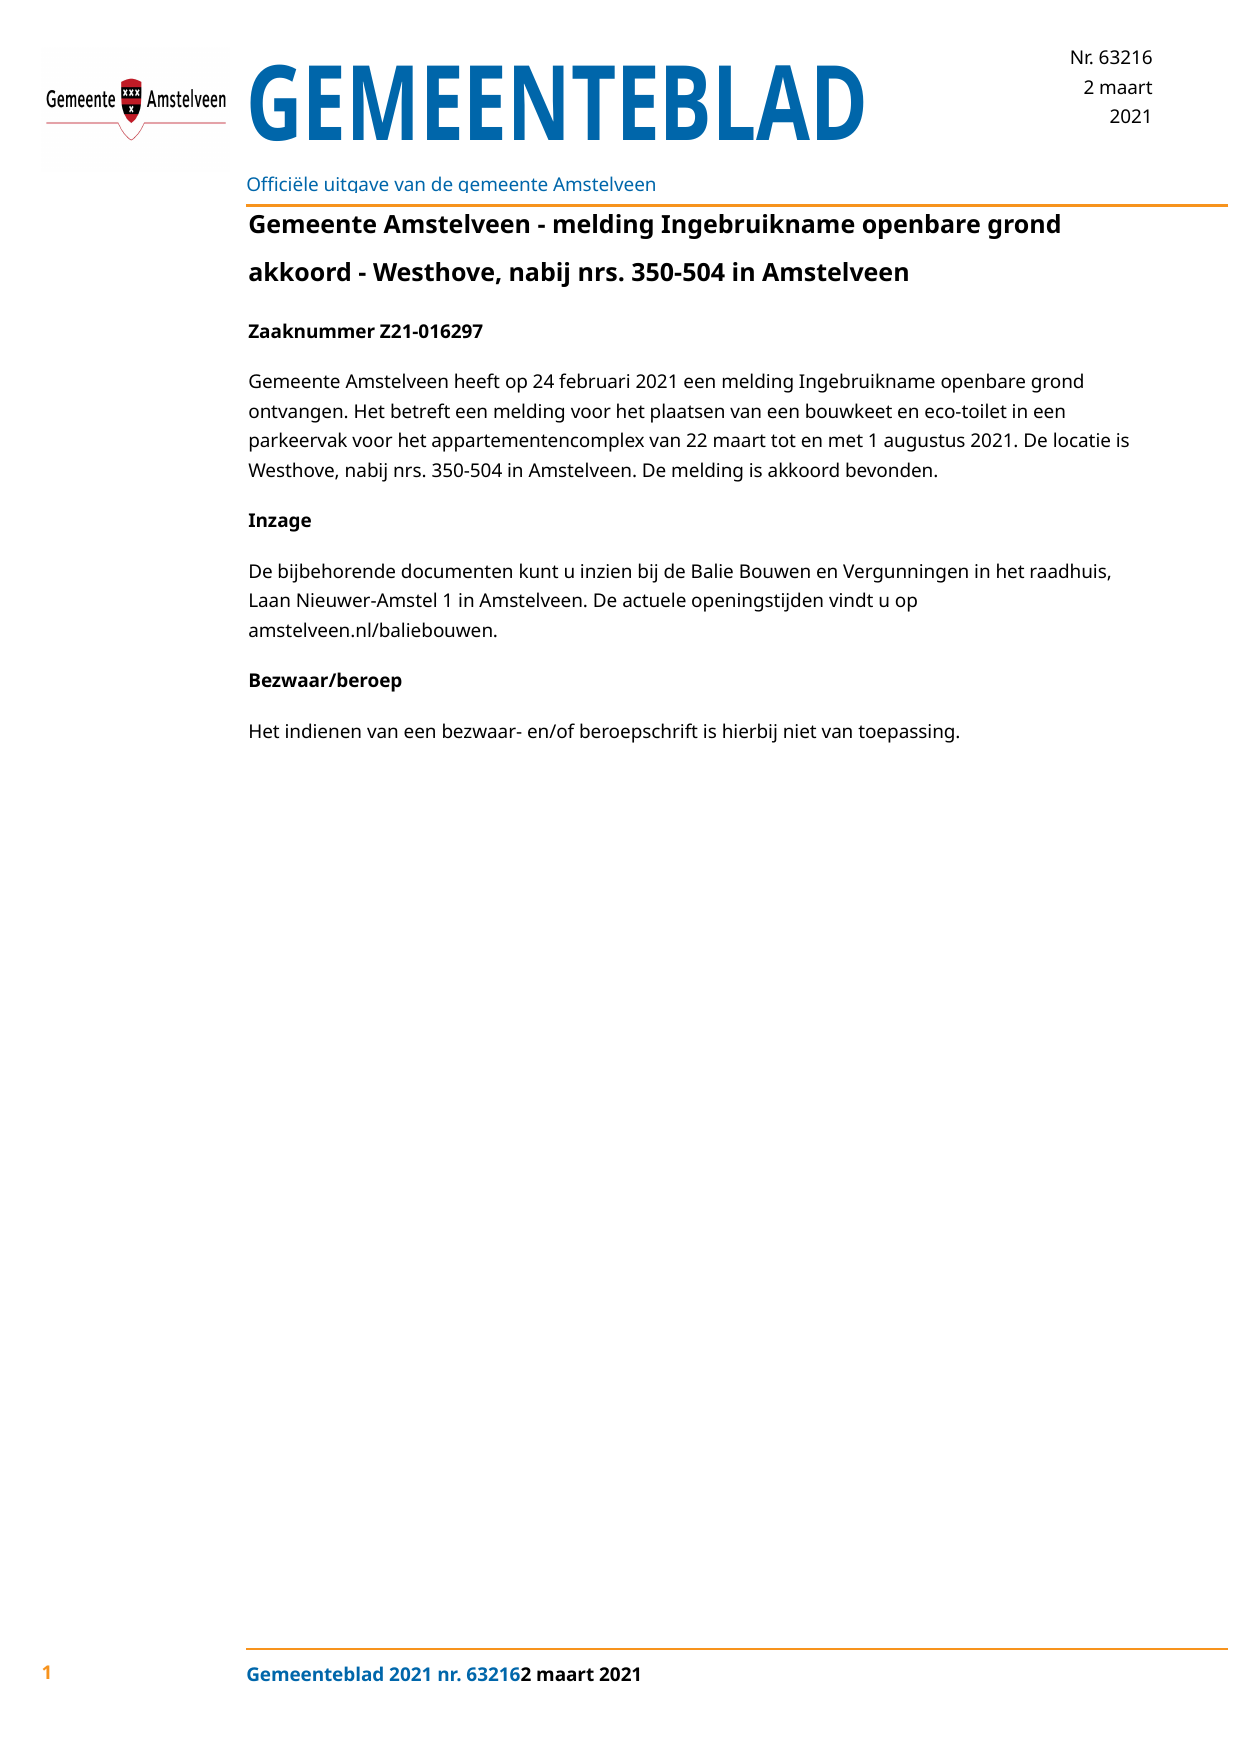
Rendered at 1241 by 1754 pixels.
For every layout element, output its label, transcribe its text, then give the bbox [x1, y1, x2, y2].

text Het indienen van een bezwaar- en/of beroepschrift is hierbij niet van toepassing. [248, 718, 1152, 744]
text Inzage [248, 507, 1152, 533]
text Gemeente Amstelveen heeft op 24 februari 2021 een melding Ingebruikname openbare grond ontvangen. Het betreft een melding voor het plaatsen van een bouwkeet en eco-toilet in een parkeervak voor het appartementencomplex van 22 maart tot en met 1 augustus 2021. De locatie is Westhove, nabij nrs. 350-504 in Amstelveen. De melding is akkoord bevonden. [248, 368, 1152, 483]
picture [41, 47, 231, 172]
text Bezwaar/beroep [248, 667, 1152, 693]
text Gemeente Amstelveen - melding Ingebruikname openbare grond akkoord - Westhove, nabij nrs. 350-504 in Amstelveen [248, 207, 1152, 288]
text Zaaknummer Z21-016297 [248, 318, 1152, 344]
text De bijbehorende documenten kunt u inzien bij de Balie Bouwen en Vergunningen in het raadhuis, Laan Nieuwer-Amstel 1 in Amstelveen. De actuele openingstijden vindt u op amstelveen.nl/baliebouwen. [248, 558, 1152, 643]
